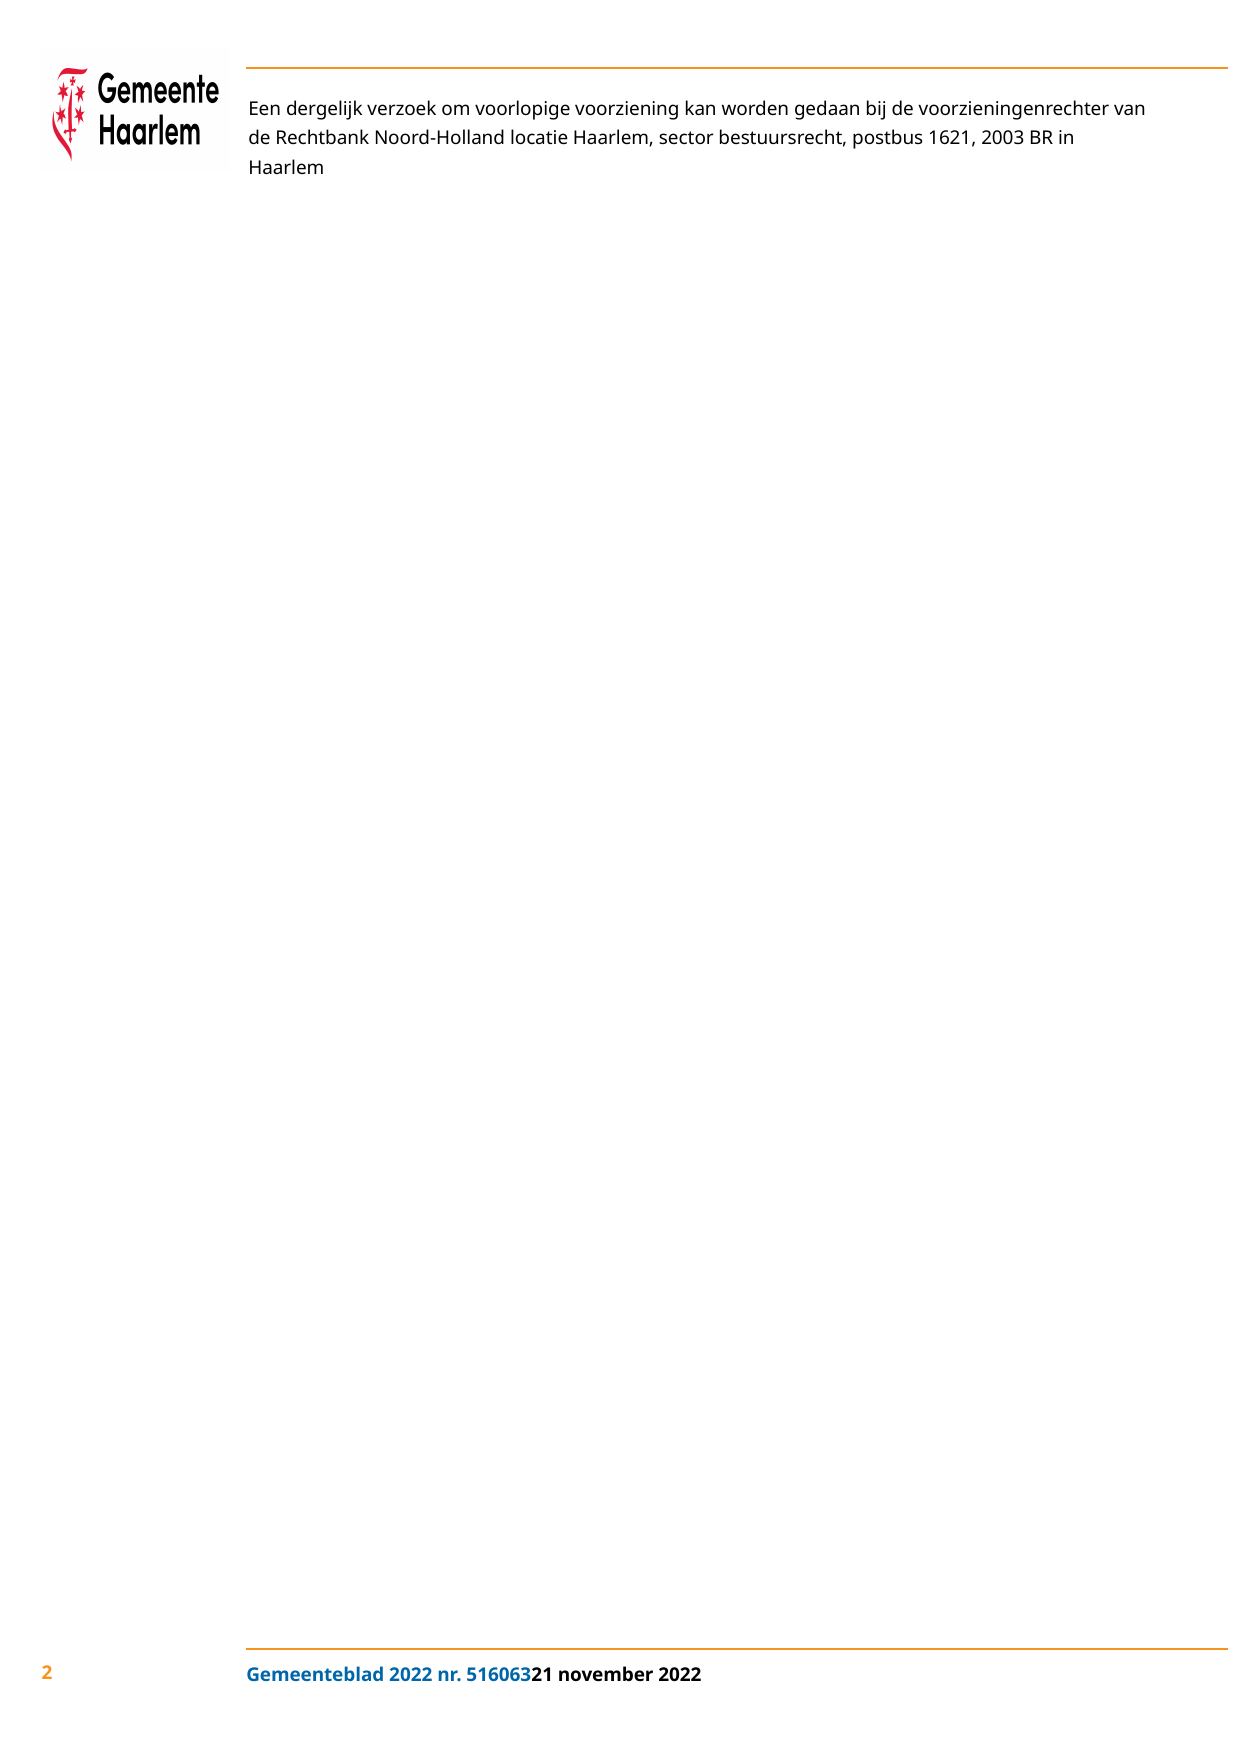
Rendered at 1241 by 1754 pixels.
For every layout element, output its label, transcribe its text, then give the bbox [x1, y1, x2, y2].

picture [41, 47, 231, 172]
text Een dergelijk verzoek om voorlopige voorziening kan worden gedaan bij de voorzieningenrechter van de Rechtbank Noord-Holland locatie Haarlem, sector bestuursrecht, postbus 1621, 2003 BR in Haarlem [248, 95, 1152, 180]
